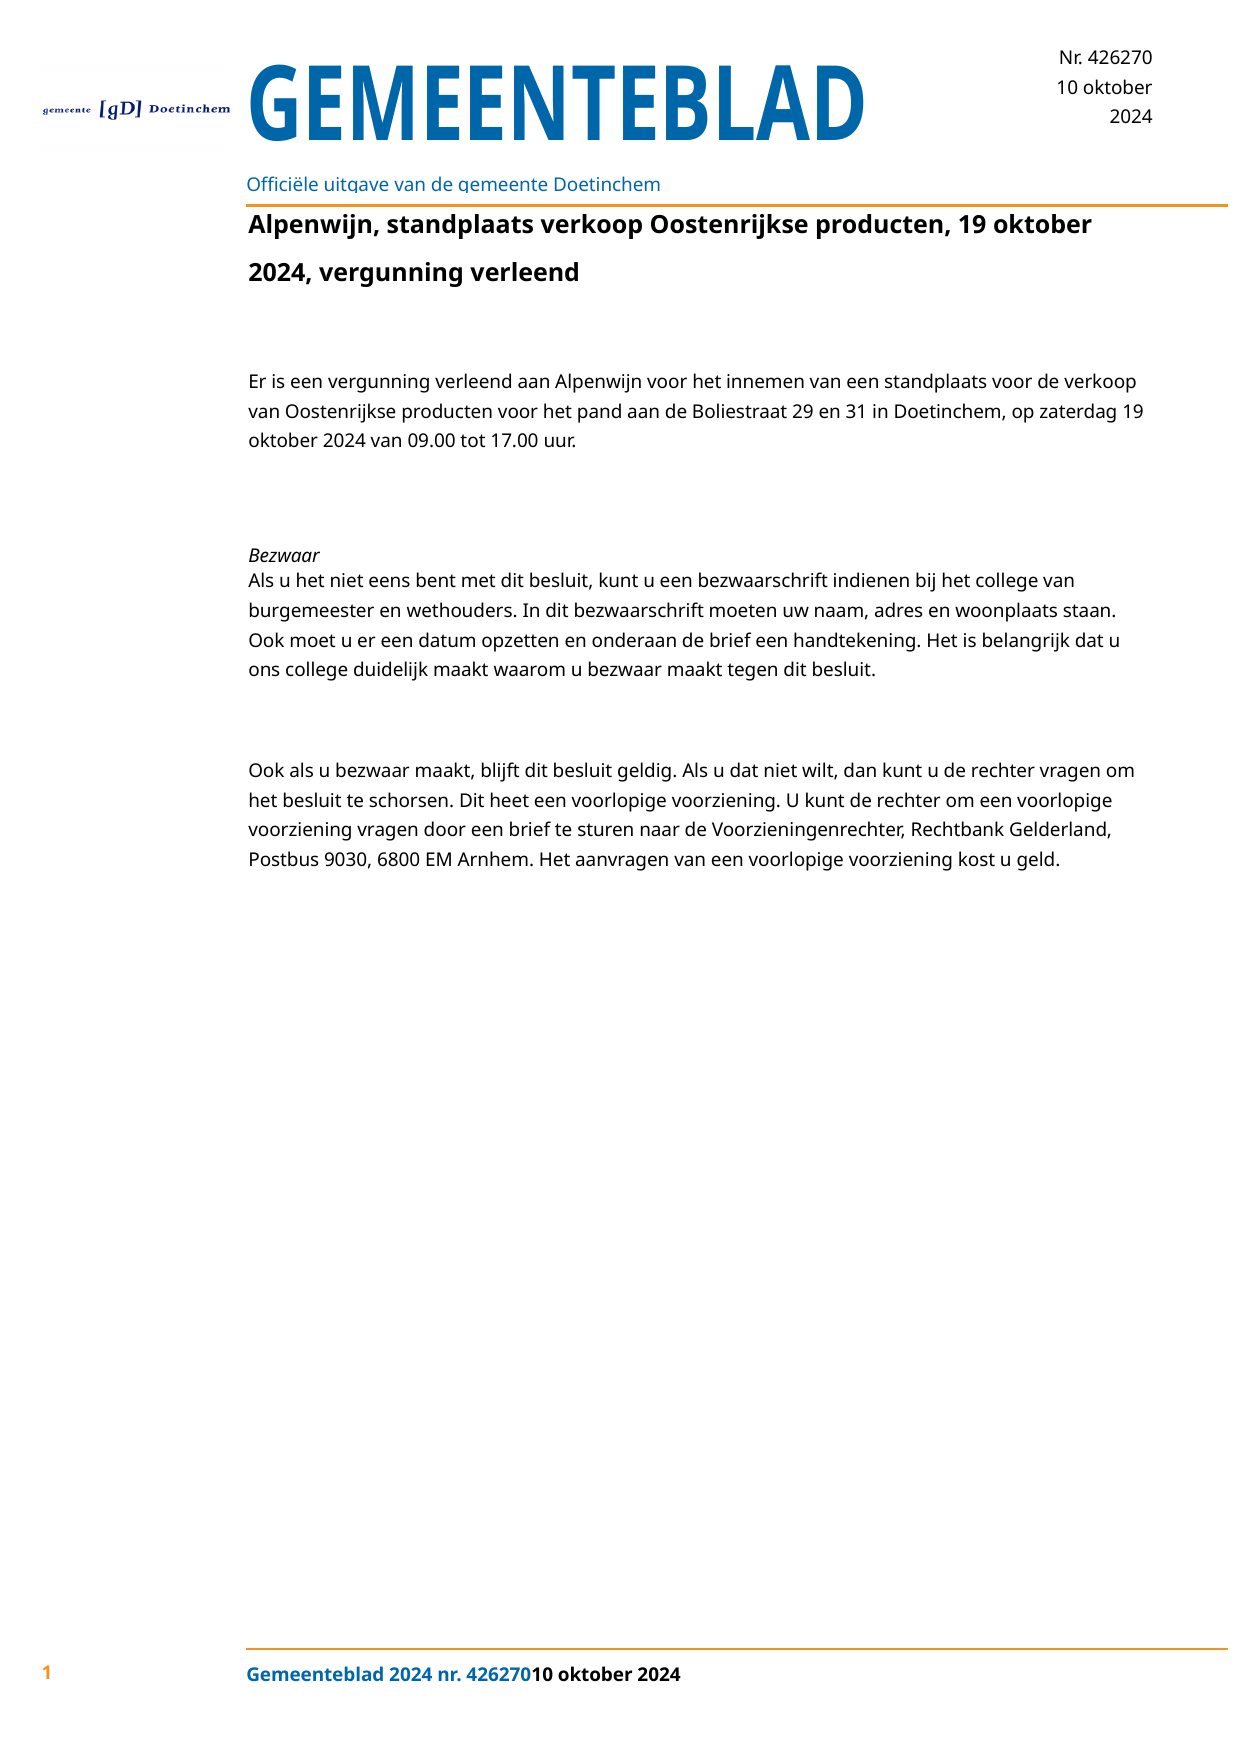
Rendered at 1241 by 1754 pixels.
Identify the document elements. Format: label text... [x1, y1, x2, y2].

text Er is een vergunning verleend aan Alpenwijn voor het innemen van een standplaats voor de verkoop van Oostenrijkse producten voor het pand aan de Boliestraat 29 en 31 in Doetinchem, op zaterdag 19 oktober 2024 van 09.00 tot 17.00 uur. [248, 368, 1152, 453]
picture [41, 47, 231, 172]
text Ook als u bezwaar maakt, blijft dit besluit geldig. Als u dat niet wilt, dan kunt u de rechter vragen om het besluit te schorsen. Dit heet een voorlopige voorziening. U kunt de rechter om een voorlopige voorziening vragen door een brief te sturen naar de Voorzieningenrechter, Rechtbank Gelderland, Postbus 9030, 6800 EM Arnhem. Het aanvragen van een voorlopige voorziening kost u geld. [248, 757, 1152, 872]
text Bezwaar [248, 542, 1152, 568]
text Alpenwijn, standplaats verkoop Oostenrijkse producten, 19 oktober 2024, vergunning verleend [248, 207, 1152, 288]
text Als u het niet eens bent met dit besluit, kunt u een bezwaarschrift indienen bij het college van burgemeester en wethouders. In dit bezwaarschrift moeten uw naam, adres en woonplaats staan. Ook moet u er een datum opzetten en onderaan de brief een handtekening. Het is belangrijk dat u ons college duidelijk maakt waarom u bezwaar maakt tegen dit besluit. [248, 568, 1152, 682]
